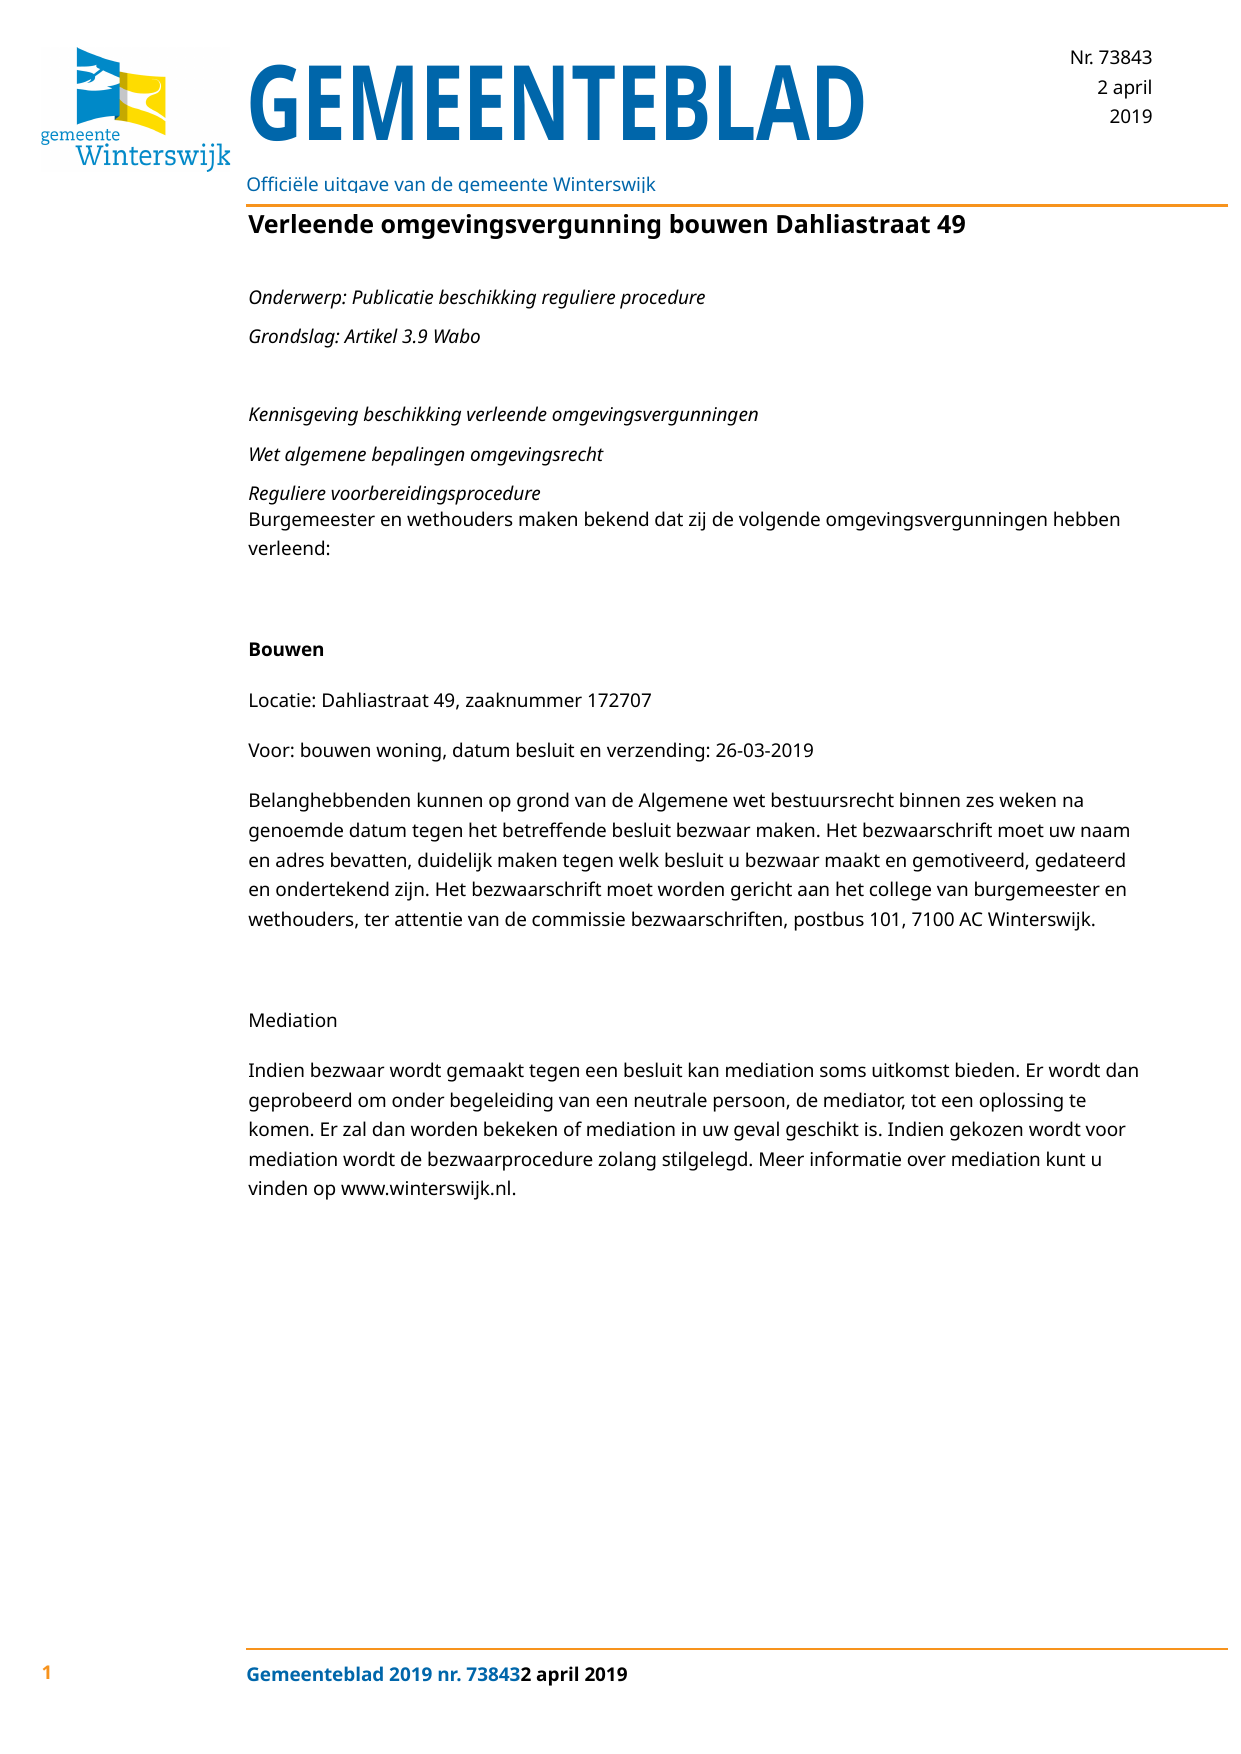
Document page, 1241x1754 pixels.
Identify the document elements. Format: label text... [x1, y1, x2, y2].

text Onderwerp: Publicatie beschikking reguliere procedure [248, 284, 1152, 309]
text Wet algemene bepalingen omgevingsrecht [248, 441, 1152, 467]
text Mediation [248, 1007, 1152, 1032]
text Kennisgeving beschikking verleende omgevingsvergunningen [248, 402, 1152, 427]
picture [225, 153, 231, 162]
text Belanghebbenden kunnen op grond van de Algemene wet bestuursrecht binnen zes weken na genoemde datum tegen het betreffende besluit bezwaar maken. Het bezwaarschrift moet uw naam en adres bevatten, duidelijk maken tegen welk besluit u bezwaar maakt en gemotiveerd, gedateerd en ondertekend zijn. Het bezwaarschrift moet worden gericht aan het college van burgemeester en wethouders, ter attentie van de commissie bezwaarschriften, postbus 101, 7100 AC Winterswijk. [248, 788, 1152, 932]
text Grondslag: Artikel 3.9 Wabo [248, 323, 1152, 349]
text Verleende omgevingsvergunning bouwen Dahliastraat 49 [248, 207, 1152, 241]
text Burgemeester en wethouders maken bekend dat zij de volgende omgevingsvergunningen hebben verleend: [248, 506, 1152, 561]
text Voor: bouwen woning, datum besluit en verzending: 26-03-2019 [248, 737, 1152, 763]
text Locatie: Dahliastraat 49, zaaknummer 172707 [248, 687, 1152, 712]
text Bouwen [248, 636, 1152, 662]
text Reguliere voorbereidingsprocedure [248, 480, 1152, 506]
picture [41, 47, 231, 172]
text Indien bezwaar wordt gemaakt tegen een besluit kan mediation soms uitkomst bieden. Er wordt dan geprobeerd om onder begeleiding van een neutrale persoon, de mediator, tot een oplossing te komen. Er zal dan worden bekeken of mediation in uw geval geschikt is. Indien gekozen wordt voor mediation wordt de bezwaarprocedure zolang stilgelegd. Meer informatie over mediation kunt u vinden op www.winterswijk.nl. [248, 1057, 1152, 1201]
